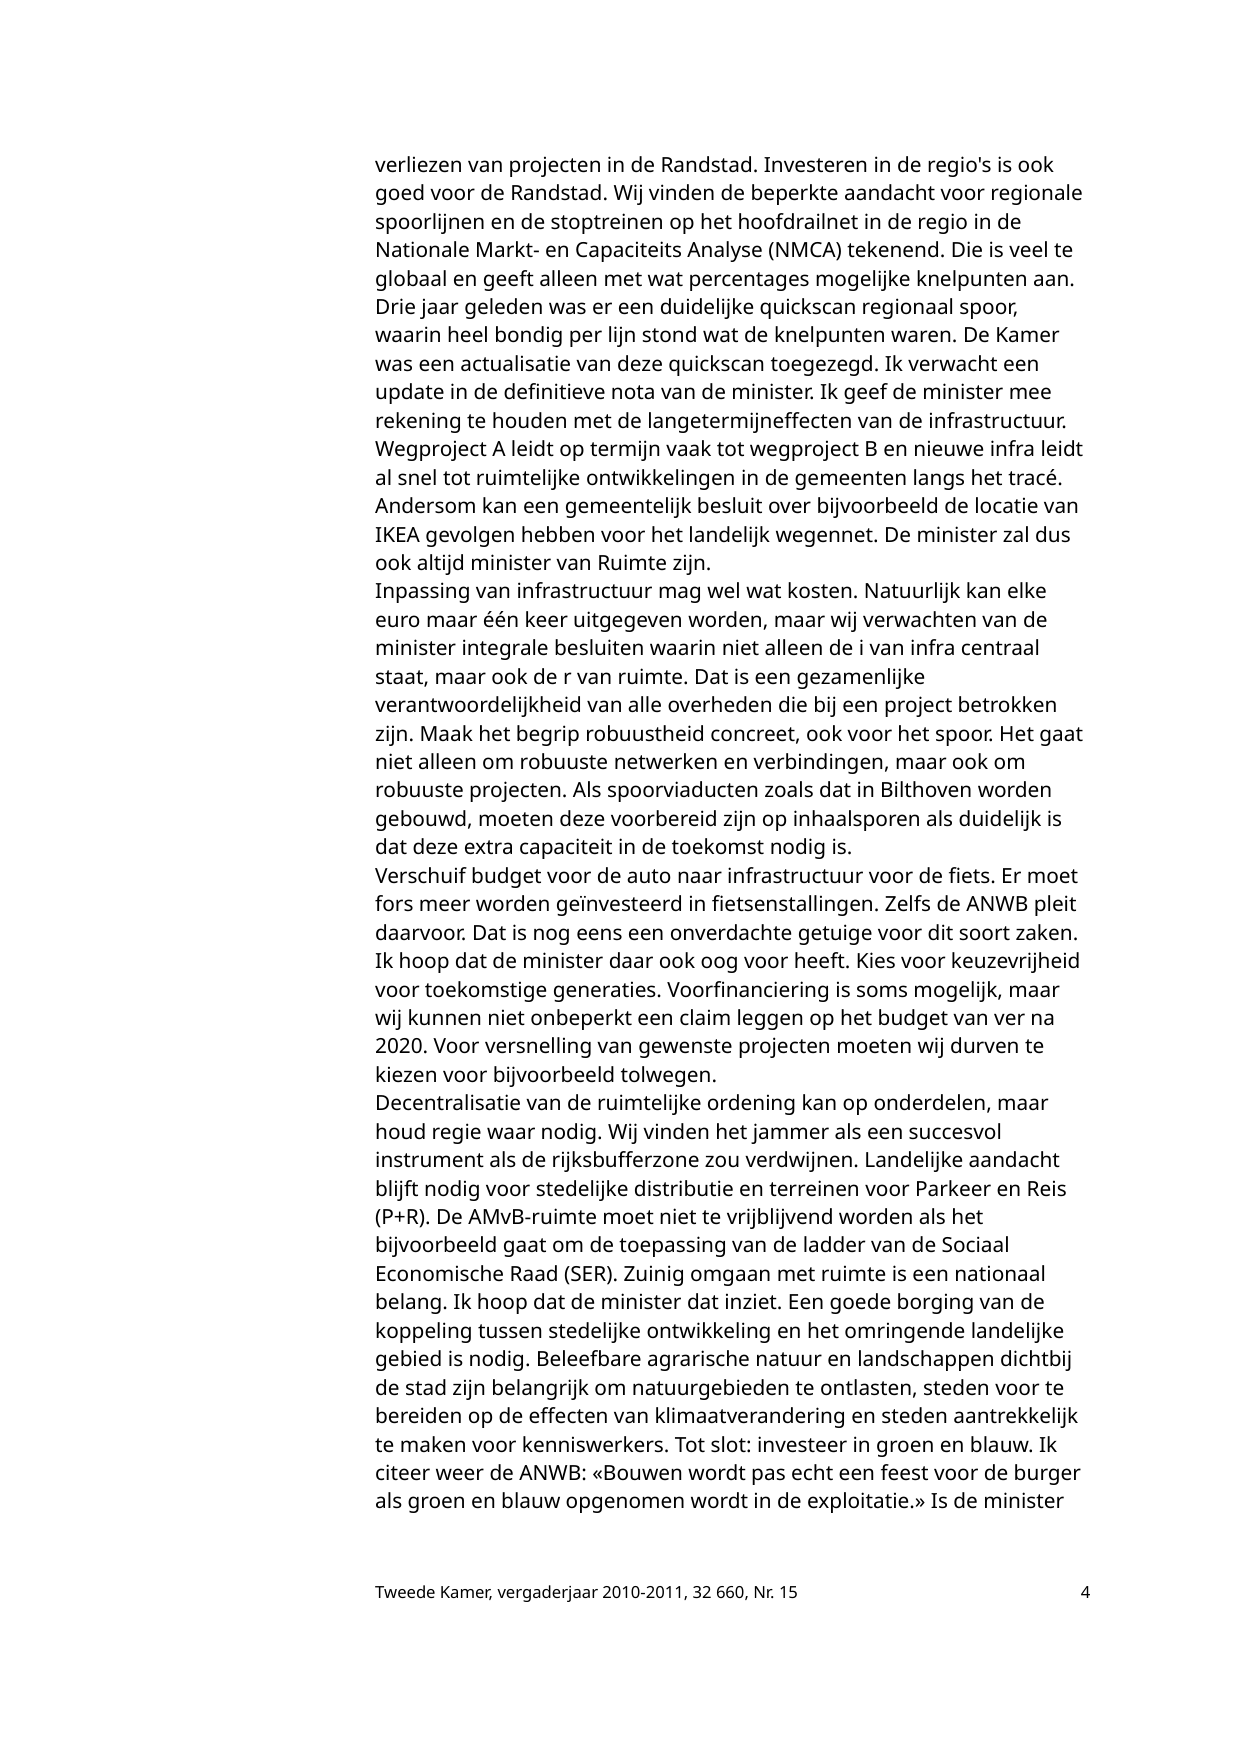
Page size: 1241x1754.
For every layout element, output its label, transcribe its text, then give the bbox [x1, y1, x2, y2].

text Verschuif budget voor de auto naar infrastructuur voor de fiets. Er moet fors meer worden geïnvesteerd in fietsenstallingen. Zelfs de ANWB pleit daarvoor. Dat is nog eens een onverdachte getuige voor dit soort zaken. Ik hoop dat de minister daar ook oog voor heeft. Kies voor keuzevrijheid voor toekomstige generaties. Voorfinanciering is soms mogelijk, maar wij kunnen niet onbeperkt een claim leggen op het budget van ver na 2020. Voor versnelling van gewenste projecten moeten wij durven te kiezen voor bijvoorbeeld tolwegen. [375, 861, 1090, 1088]
text Decentralisatie van de ruimtelijke ordening kan op onderdelen, maar houd regie waar nodig. Wij vinden het jammer als een succesvol instrument als de rijksbufferzone zou verdwijnen. Landelijke aandacht blijft nodig voor stedelijke distributie en terreinen voor Parkeer en Reis (P+R). De AMvB-ruimte moet niet te vrijblijvend worden als het bijvoorbeeld gaat om de toepassing van de ladder van de Sociaal Economische Raad (SER). Zuinig omgaan met ruimte is een nationaal belang. Ik hoop dat de minister dat inziet. Een goede borging van de koppeling tussen stedelijke ontwikkeling en het omringende landelijke gebied is nodig. Beleefbare agrarische natuur en landschappen dichtbij de stad zijn belangrijk om natuurgebieden te ontlasten, steden voor te bereiden op de effecten van klimaatverandering en steden aantrekkelijk te maken voor kenniswerkers. Tot slot: investeer in groen en blauw. Ik citeer weer de ANWB: «Bouwen wordt pas echt een feest voor de burger als groen en blauw opgenomen wordt in de exploitatie.» Is de minister [375, 1088, 1090, 1515]
text Inpassing van infrastructuur mag wel wat kosten. Natuurlijk kan elke euro maar één keer uitgegeven worden, maar wij verwachten van de minister integrale besluiten waarin niet alleen de i van infra centraal staat, maar ook de r van ruimte. Dat is een gezamenlijke verantwoordelijkheid van alle overheden die bij een project betrokken zijn. Maak het begrip robuustheid concreet, ook voor het spoor. Het gaat niet alleen om robuuste netwerken en verbindingen, maar ook om robuuste projecten. Als spoorviaducten zoals dat in Bilthoven worden gebouwd, moeten deze voorbereid zijn op inhaalsporen als duidelijk is dat deze extra capaciteit in de toekomst nodig is. [375, 577, 1090, 861]
text verliezen van projecten in de Randstad. Investeren in de regio's is ook goed voor de Randstad. Wij vinden de beperkte aandacht voor regionale spoorlijnen en de stoptreinen op het hoofdrailnet in de regio in de Nationale Markt- en Capaciteits Analyse (NMCA) tekenend. Die is veel te globaal en geeft alleen met wat percentages mogelijke knelpunten aan. Drie jaar geleden was er een duidelijke quickscan regionaal spoor, waarin heel bondig per lijn stond wat de knelpunten waren. De Kamer was een actualisatie van deze quickscan toegezegd. Ik verwacht een update in de definitieve nota van de minister. Ik geef de minister mee rekening te houden met de langetermijneffecten van de infrastructuur. Wegproject A leidt op termijn vaak tot wegproject B en nieuwe infra leidt al snel tot ruimtelijke ontwikkelingen in de gemeenten langs het tracé. Andersom kan een gemeentelijk besluit over bijvoorbeeld de locatie van IKEA gevolgen hebben voor het landelijk wegennet. De minister zal dus ook altijd minister van Ruimte zijn. [375, 150, 1090, 577]
